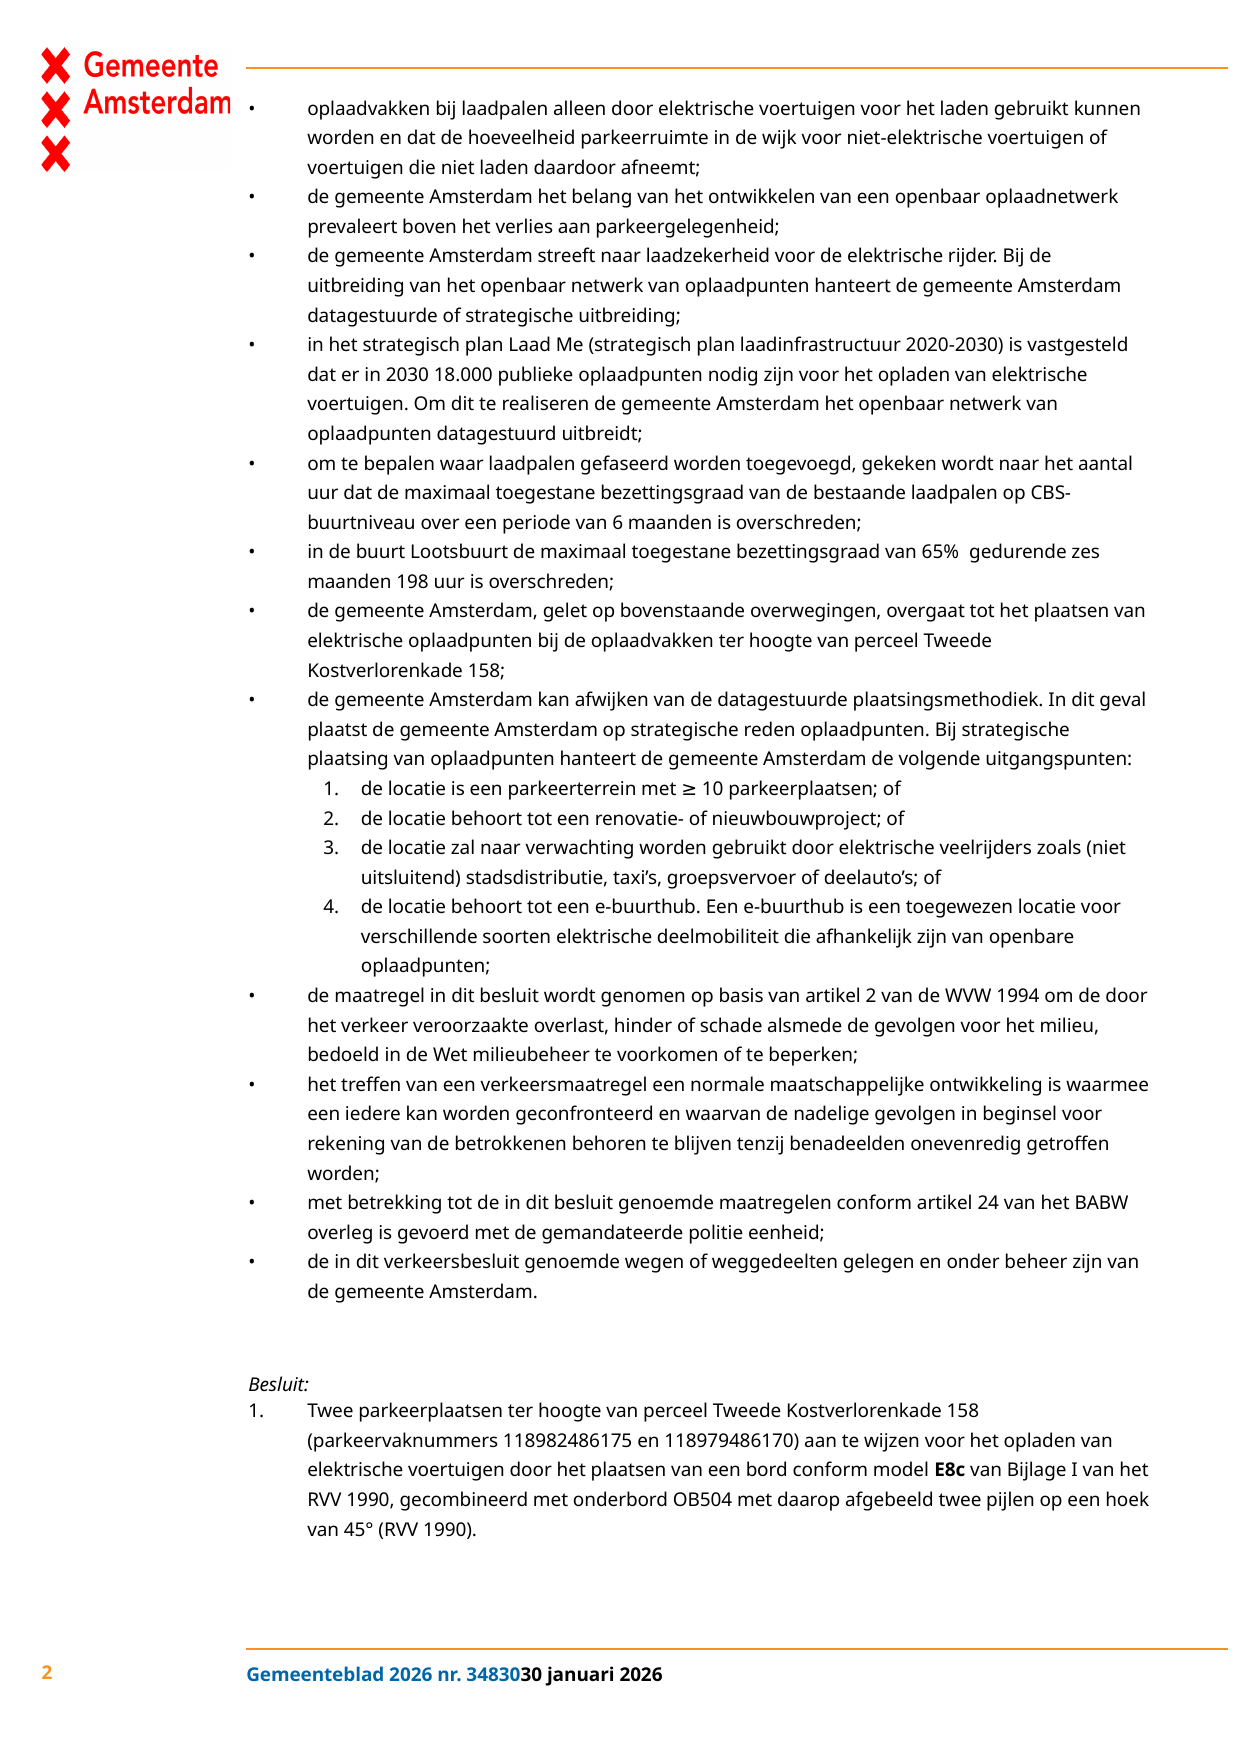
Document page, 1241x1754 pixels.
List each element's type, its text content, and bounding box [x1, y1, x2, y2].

list om te bepalen waar laadpalen gefaseerd worden toegevoegd, gekeken wordt naar het aantal uur dat de maximaal toegestane bezettingsgraad van de bestaande laadpalen op CBS-buurtniveau over een periode van 6 maanden is overschreden; [248, 450, 1152, 535]
list de gemeente Amsterdam, gelet op bovenstaande overwegingen, overgaat tot het plaatsen van elektrische oplaadpunten bij de oplaadvakken ter hoogte van perceel Tweede Kostverlorenkade 158; [248, 598, 1152, 683]
list Twee parkeerplaatsen ter hoogte van perceel Tweede Kostverlorenkade 158 (parkeervaknummers 118982486175 en 118979486170) aan te wijzen voor het opladen van elektrische voertuigen door het plaatsen van een bord conform model E8c van Bijlage I van het RVV 1990, gecombineerd met onderbord OB504 met daarop afgebeeld twee pijlen op een hoek van 45° (RVV 1990). [248, 1397, 1152, 1541]
list de locatie behoort tot een e-buurthub. Een e-buurthub is een toegewezen locatie voor verschillende soorten elektrische deelmobiliteit die afhankelijk zijn van openbare oplaadpunten; [323, 893, 1152, 978]
list de locatie zal naar verwachting worden gebruikt door elektrische veelrijders zoals (niet uitsluitend) stadsdistributie, taxi’s, groepsvervoer of deelauto’s; of [323, 834, 1152, 890]
list de locatie is een parkeerterrein met ≥ 10 parkeerplaatsen; of [323, 775, 1152, 801]
picture [41, 47, 231, 172]
list in de buurt Lootsbuurt de maximaal toegestane bezettingsgraad van 65% gedurende zes maanden 198 uur is overschreden; [248, 538, 1152, 594]
list de gemeente Amsterdam kan afwijken van de datagestuurde plaatsingsmethodiek. In dit geval plaatst de gemeente Amsterdam op strategische reden oplaadpunten. Bij strategische plaatsing van oplaadpunten hanteert de gemeente Amsterdam de volgende uitgangspunten: [248, 686, 1152, 771]
list oplaadvakken bij laadpalen alleen door elektrische voertuigen voor het laden gebruikt kunnen worden en dat de hoeveelheid parkeerruimte in de wijk voor niet-elektrische voertuigen of voertuigen die niet laden daardoor afneemt; [248, 95, 1152, 180]
text Besluit: [248, 1372, 1152, 1397]
list de maatregel in dit besluit wordt genomen op basis van artikel 2 van de WVW 1994 om de door het verkeer veroorzaakte overlast, hinder of schade alsmede de gevolgen voor het milieu, bedoeld in de Wet milieubeheer te voorkomen of te beperken; [248, 982, 1152, 1067]
list met betrekking tot de in dit besluit genoemde maatregelen conform artikel 24 van het BABW overleg is gevoerd met de gemandateerde politie eenheid; [248, 1189, 1152, 1245]
list de locatie behoort tot een renovatie- of nieuwbouwproject; of [323, 805, 1152, 831]
list de gemeente Amsterdam het belang van het ontwikkelen van een openbaar oplaadnetwerk prevaleert boven het verlies aan parkeergelegenheid; [248, 183, 1152, 239]
list het treffen van een verkeersmaatregel een normale maatschappelijke ontwikkeling is waarmee een iedere kan worden geconfronteerd en waarvan de nadelige gevolgen in beginsel voor rekening van de betrokkenen behoren te blijven tenzij benadeelden onevenredig getroffen worden; [248, 1071, 1152, 1186]
list de gemeente Amsterdam streeft naar laadzekerheid voor de elektrische rijder. Bij de uitbreiding van het openbaar netwerk van oplaadpunten hanteert de gemeente Amsterdam datagestuurde of strategische uitbreiding; [248, 243, 1152, 328]
list in het strategisch plan Laad Me (strategisch plan laadinfrastructuur 2020-2030) is vastgesteld dat er in 2030 18.000 publieke oplaadpunten nodig zijn voor het opladen van elektrische voertuigen. Om dit te realiseren de gemeente Amsterdam het openbaar netwerk van oplaadpunten datagestuurd uitbreidt; [248, 331, 1152, 446]
list de in dit verkeersbesluit genoemde wegen of weggedeelten gelegen en onder beheer zijn van de gemeente Amsterdam. [248, 1248, 1152, 1304]
